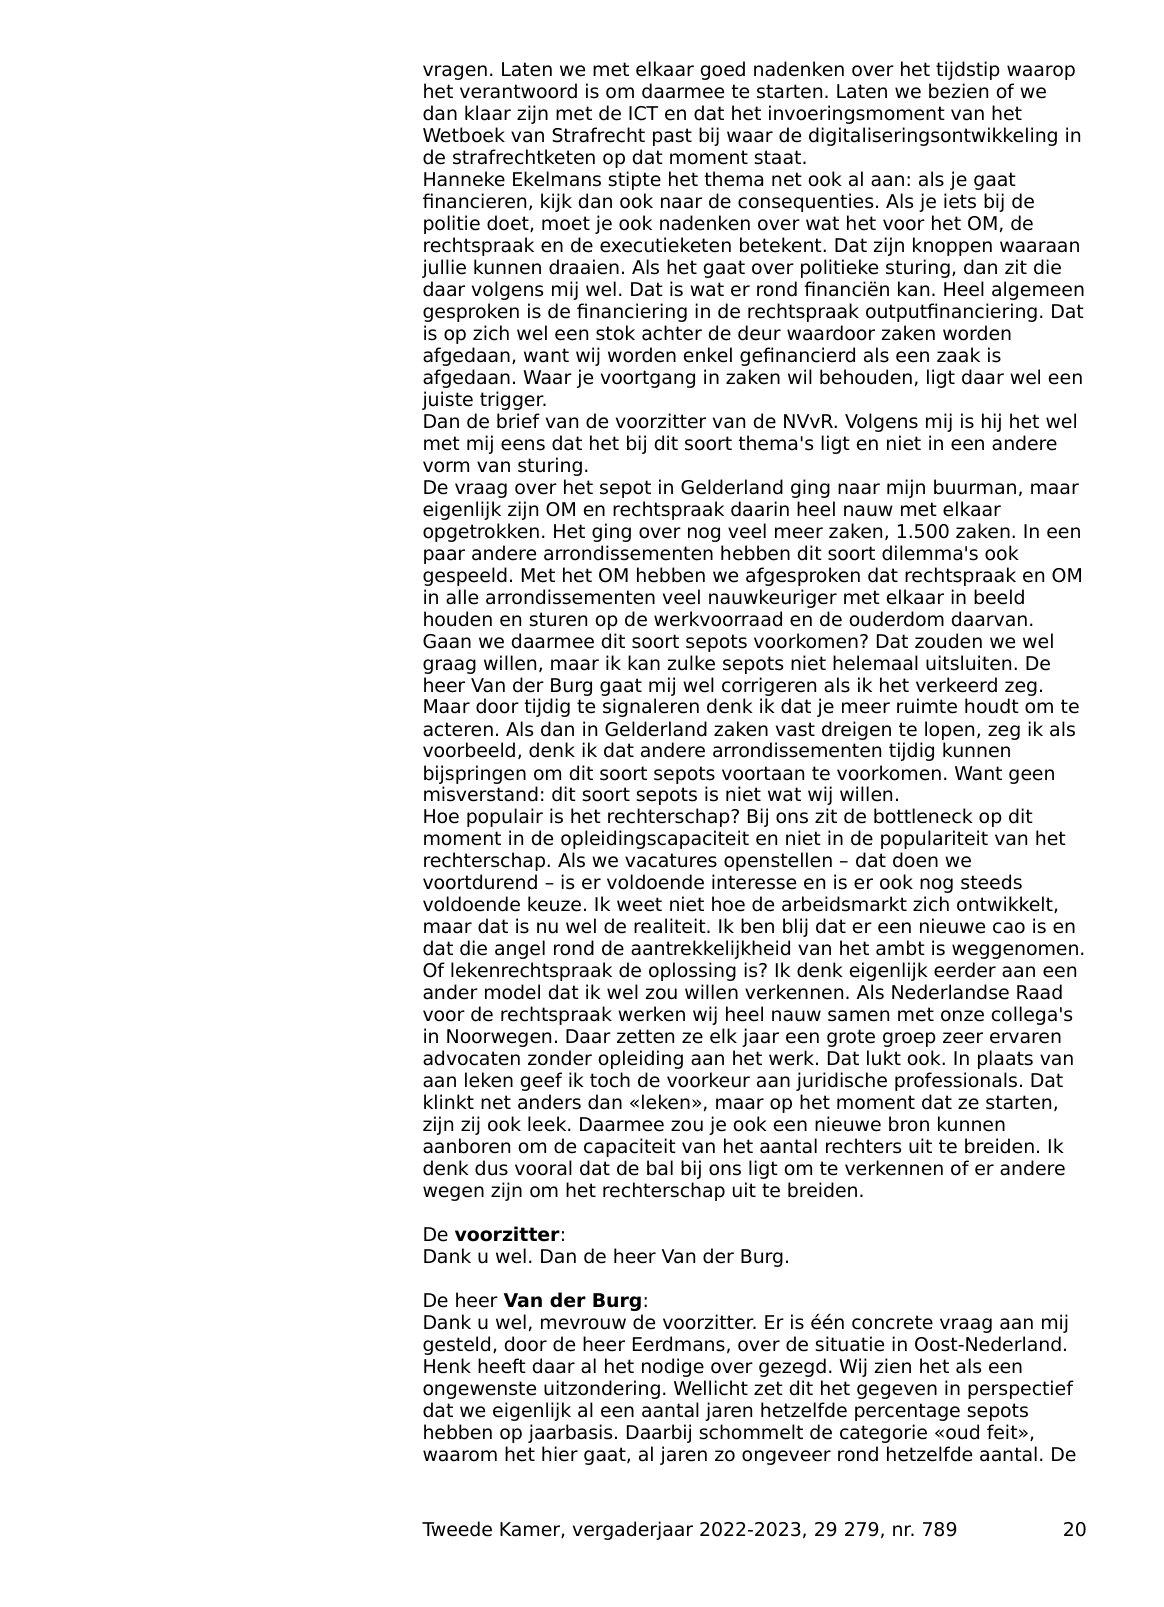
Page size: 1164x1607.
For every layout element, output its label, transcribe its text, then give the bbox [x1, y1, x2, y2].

text De voorzitter: [422, 1224, 1087, 1246]
text Hanneke Ekelmans stipte het thema net ook al aan: als je gaat financieren, kijk dan ook naar de consequenties. Als je iets bij de politie doet, moet je ook nadenken over wat het voor het OM, de rechtspraak en de executieketen betekent. Dat zijn knoppen waaraan jullie kunnen draaien. Als het gaat over politieke sturing, dan zit die daar volgens mij wel. Dat is wat er rond financiën kan. Heel algemeen gesproken is de financiering in de rechtspraak outputfinanciering. Dat is op zich wel een stok achter de deur waardoor zaken worden afgedaan, want wij worden enkel gefinancierd als een zaak is afgedaan. Waar je voortgang in zaken wil behouden, ligt daar wel een juiste trigger. [422, 169, 1087, 411]
text Dank u wel. Dan de heer Van der Burg. [422, 1246, 1087, 1268]
text De heer Van der Burg: [422, 1290, 1087, 1312]
text De vraag over het sepot in Gelderland ging naar mijn buurman, maar eigenlijk zijn OM en rechtspraak daarin heel nauw met elkaar opgetrokken. Het ging over nog veel meer zaken, 1.500 zaken. In een paar andere arrondissementen hebben dit soort dilemma's ook gespeeld. Met het OM hebben we afgesproken dat rechtspraak en OM in alle arrondissementen veel nauwkeuriger met elkaar in beeld houden en sturen op de werkvoorraad en de ouderdom daarvan. Gaan we daarmee dit soort sepots voorkomen? Dat zouden we wel graag willen, maar ik kan zulke sepots niet helemaal uitsluiten. De heer Van der Burg gaat mij wel corrigeren als ik het verkeerd zeg. Maar door tijdig te signaleren denk ik dat je meer ruimte houdt om te acteren. Als dan in Gelderland zaken vast dreigen te lopen, zeg ik als voorbeeld, denk ik dat andere arrondissementen tijdig kunnen bijspringen om dit soort sepots voortaan te voorkomen. Want geen misverstand: dit soort sepots is niet wat wij willen. [422, 477, 1087, 806]
text Hoe populair is het rechterschap? Bij ons zit de bottleneck op dit moment in de opleidingscapaciteit en niet in de populariteit van het rechterschap. Als we vacatures openstellen – dat doen we voortdurend – is er voldoende interesse en is er ook nog steeds voldoende keuze. Ik weet niet hoe de arbeidsmarkt zich ontwikkelt, maar dat is nu wel de realiteit. Ik ben blij dat er een nieuwe cao is en dat die angel rond de aantrekkelijkheid van het ambt is weggenomen. Of lekenrechtspraak de oplossing is? Ik denk eigenlijk eerder aan een ander model dat ik wel zou willen verkennen. Als Nederlandse Raad voor de rechtspraak werken wij heel nauw samen met onze collega's in Noorwegen. Daar zetten ze elk jaar een grote groep zeer ervaren advocaten zonder opleiding aan het werk. Dat lukt ook. In plaats van aan leken geef ik toch de voorkeur aan juridische professionals. Dat klinkt net anders dan «leken», maar op het moment dat ze starten, zijn zij ook leek. Daarmee zou je ook een nieuwe bron kunnen aanboren om de capaciteit van het aantal rechters uit te breiden. Ik denk dus vooral dat de bal bij ons ligt om te verkennen of er andere wegen zijn om het rechterschap uit te breiden. [422, 806, 1087, 1202]
text Dan de brief van de voorzitter van de NVvR. Volgens mij is hij het wel met mij eens dat het bij dit soort thema's ligt en niet in een andere vorm van sturing. [422, 411, 1087, 477]
text Dank u wel, mevrouw de voorzitter. Er is één concrete vraag aan mij gesteld, door de heer Eerdmans, over de situatie in Oost-Nederland. Henk heeft daar al het nodige over gezegd. Wij zien het als een ongewenste uitzondering. Wellicht zet dit het gegeven in perspectief dat we eigenlijk al een aantal jaren hetzelfde percentage sepots hebben op jaarbasis. Daarbij schommelt de categorie «oud feit», waarom het hier gaat, al jaren zo ongeveer rond hetzelfde aantal. De [422, 1312, 1087, 1466]
text vragen. Laten we met elkaar goed nadenken over het tijdstip waarop het verantwoord is om daarmee te starten. Laten we bezien of we dan klaar zijn met de ICT en dat het invoeringsmoment van het Wetboek van Strafrecht past bij waar de digitaliseringsontwikkeling in de strafrechtketen op dat moment staat. [422, 59, 1087, 169]
